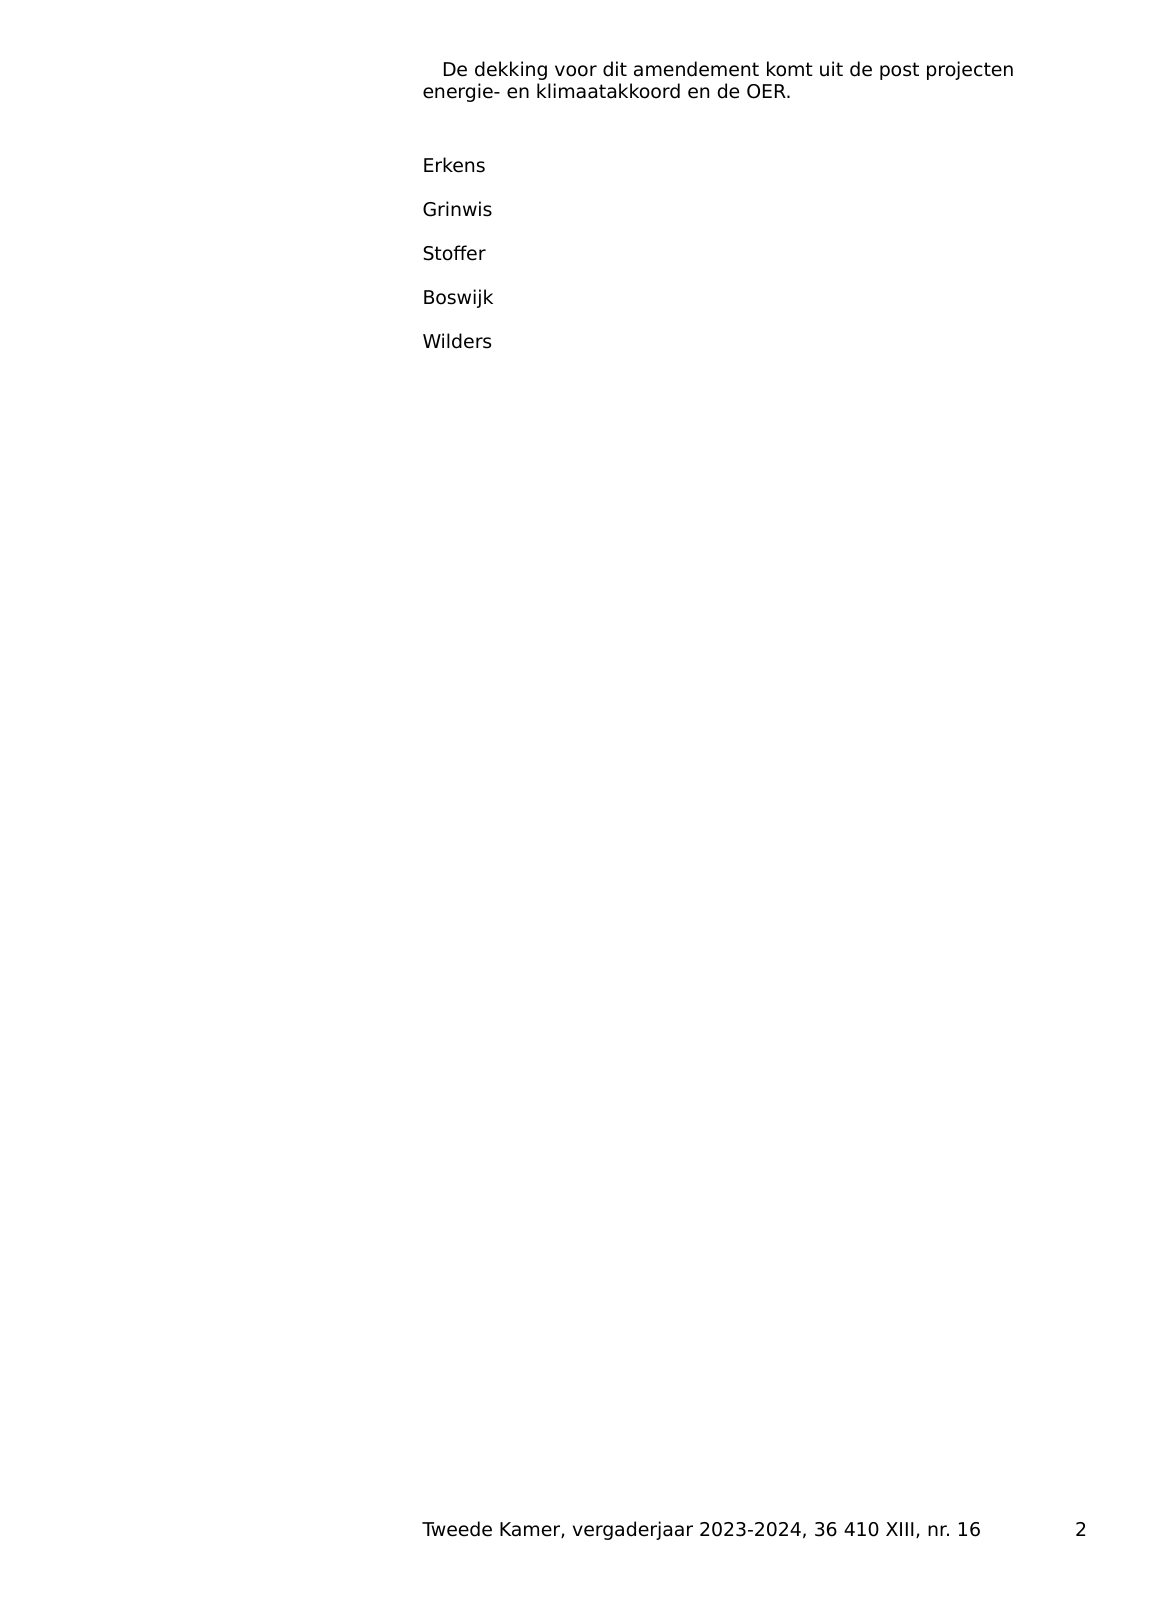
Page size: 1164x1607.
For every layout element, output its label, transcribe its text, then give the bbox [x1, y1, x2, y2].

text Erkens Grinwis Stoffer Boswijk Wilders [422, 133, 1087, 353]
text De dekking voor dit amendement komt uit de post projecten energie- en klimaatakkoord en de OER. [422, 59, 1087, 103]
